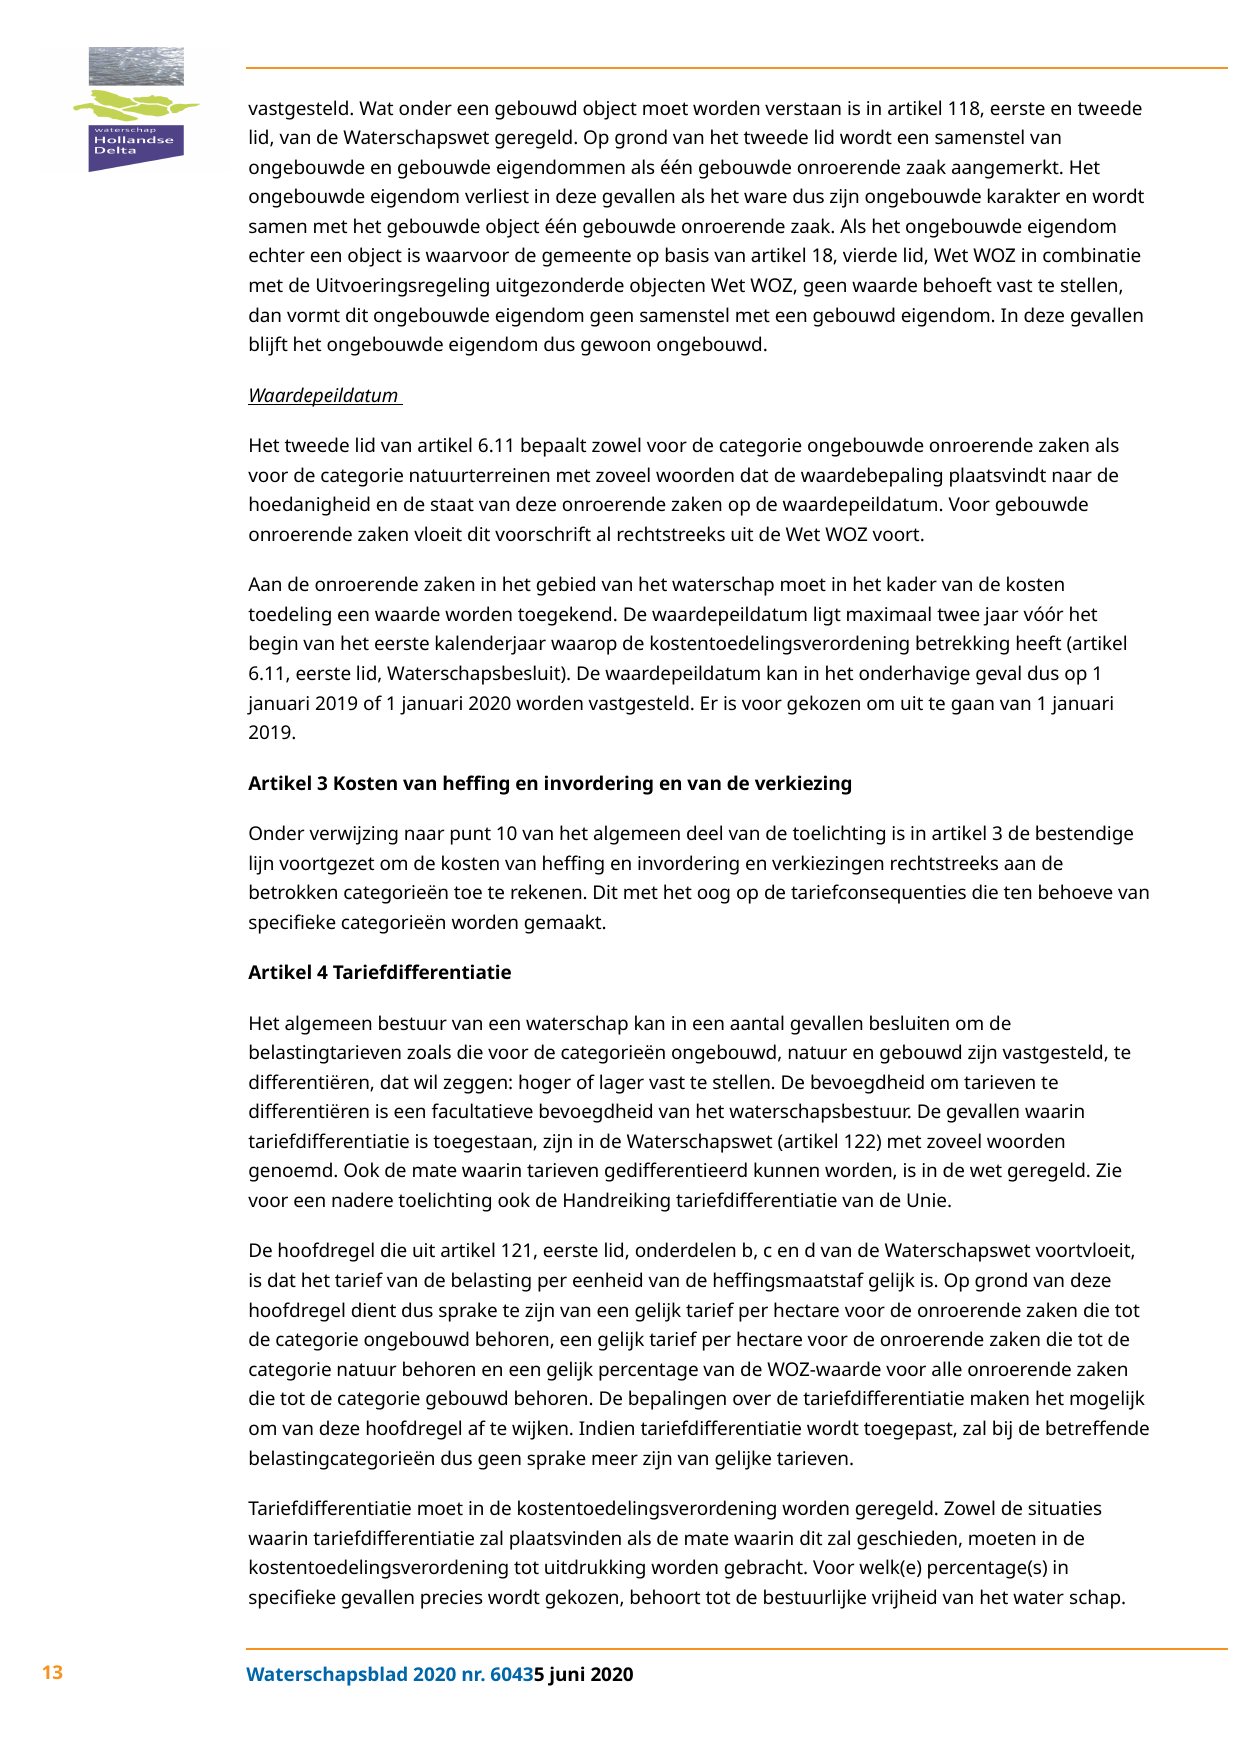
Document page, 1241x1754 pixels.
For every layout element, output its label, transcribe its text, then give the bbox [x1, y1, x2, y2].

text Het tweede lid van artikel 6.11 bepaalt zowel voor de categorie ongebouwde onroerende zaken als voor de categorie natuurterreinen met zoveel woorden dat de waardebepaling plaatsvindt naar de hoedanigheid en de staat van deze onroerende zaken op de waardepeildatum. Voor gebouwde onroerende zaken vloeit dit voorschrift al rechtstreeks uit de Wet WOZ voort. [248, 432, 1152, 547]
text Artikel 3 Kosten van heffing en invordering en van de verkiezing [248, 770, 1152, 796]
text De hoofdregel die uit artikel 121, eerste lid, onderdelen b, c en d van de Waterschapswet voortvloeit, is dat het tarief van de belasting per eenheid van de heffingsmaatstaf gelijk is. Op grond van deze hoofdregel dient dus sprake te zijn van een gelijk tarief per hectare voor de onroerende zaken die tot de categorie ongebouwd behoren, een gelijk tarief per hectare voor de onroerende zaken die tot de categorie natuur behoren en een gelijk percentage van de WOZ-waarde voor alle onroerende zaken die tot de categorie gebouwd behoren. De bepalingen over de tariefdifferentiatie maken het mogelijk om van deze hoofdregel af te wijken. Indien tariefdifferentiatie wordt toegepast, zal bij de betreffende belastingcategorieën dus geen sprake meer zijn van gelijke tarieven. [248, 1238, 1152, 1471]
text Het algemeen bestuur van een waterschap kan in een aantal gevallen besluiten om de belastingtarieven zoals die voor de categorieën ongebouwd, natuur en gebouwd zijn vastgesteld, te differentiëren, dat wil zeggen: hoger of lager vast te stellen. De bevoegdheid om tarieven te differentiëren is een facultatieve bevoegdheid van het waterschapsbestuur. De gevallen waarin tariefdifferentiatie is toegestaan, zijn in de Waterschapswet (artikel 122) met zoveel woorden genoemd. Ook de mate waarin tarieven gedifferentieerd kunnen worden, is in de wet geregeld. Zie voor een nadere toelichting ook de Handreiking tariefdifferentiatie van de Unie. [248, 1010, 1152, 1213]
text Aan de onroerende zaken in het gebied van het waterschap moet in het kader van de kosten­ toedeling een waarde worden toegekend. De waardepeildatum ligt maximaal twee jaar vóór het begin van het eerste kalenderjaar waarop de kostentoedelingsverordening betrekking heeft (artikel 6.11, eerste lid, Waterschapsbesluit). De waardepeildatum kan in het onderhavige geval dus op 1 januari 2019 of 1 januari 2020 worden vastgesteld. Er is voor gekozen om uit te gaan van 1 januari 2019. [248, 571, 1152, 745]
picture [41, 47, 231, 172]
text Artikel 4 Tariefdifferentiatie [248, 959, 1152, 985]
text Onder verwijzing naar punt 10 van het algemeen deel van de toelichting is in artikel 3 de bestendige lijn voortgezet om de kosten van heffing en invordering en verkiezingen rechtstreeks aan de betrokken categorieën toe te rekenen. Dit met het oog op de tariefconsequenties die ten behoeve van specifieke categorieën worden gemaakt. [248, 820, 1152, 935]
text Waardepeildatum [248, 382, 1152, 408]
text vastgesteld. Wat onder een gebouwd object moet worden verstaan is in artikel 118, eerste en tweede lid, van de Waterschapswet geregeld. Op grond van het tweede lid wordt een samenstel van ongebouwde en gebouwde eigendommen als één gebouwde onroerende zaak aangemerkt. Het ongebouwde eigendom verliest in deze gevallen als het ware dus zijn ongebouwde karakter en wordt samen met het gebouwde object één gebouwde onroerende zaak. Als het ongebouwde eigendom echter een object is waarvoor de gemeente op basis van artikel 18, vierde lid, Wet WOZ in combinatie met de Uitvoeringsregeling uitgezonderde objecten Wet WOZ, geen waarde behoeft vast te stellen, dan vormt dit ongebouwde eigendom geen samenstel met een gebouwd eigendom. In deze gevallen blijft het ongebouwde eigendom dus gewoon ongebouwd. [248, 95, 1152, 357]
text Tariefdifferentiatie moet in de kostentoedelingsverordening worden geregeld. Zowel de situaties waarin tariefdifferentiatie zal plaatsvinden als de mate waarin dit zal geschieden, moeten in de kostentoedelingsverordening tot uitdrukking worden gebracht. Voor welk(e) percentage(s) in specifieke gevallen precies wordt gekozen, behoort tot de bestuurlijke vrijheid van het water­ schap. [248, 1495, 1152, 1610]
